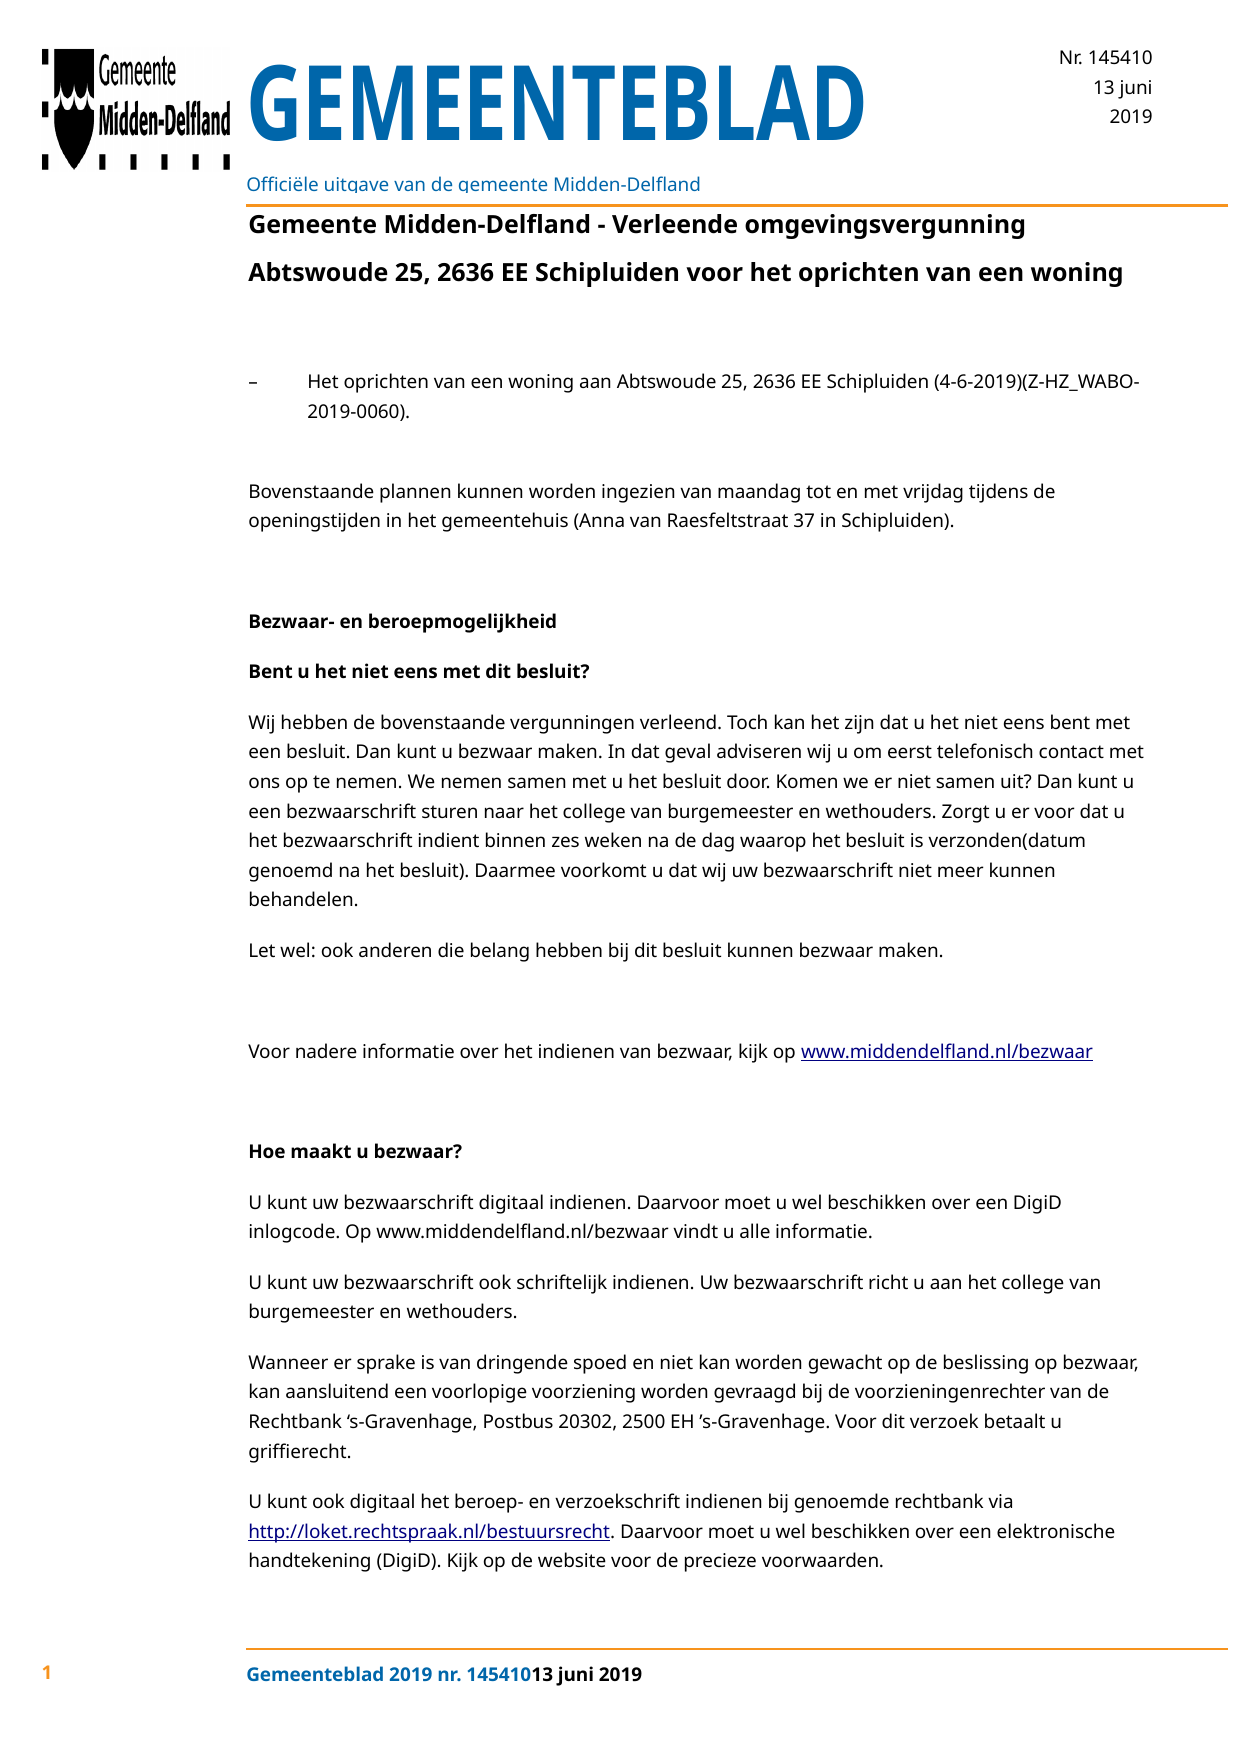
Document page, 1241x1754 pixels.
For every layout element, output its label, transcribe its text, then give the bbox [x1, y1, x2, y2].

text Gemeente Midden-Delfland - Verleende omgevingsvergunning Abtswoude 25, 2636 EE Schipluiden voor het oprichten van een woning [248, 207, 1152, 288]
text U kunt uw bezwaarschrift ook schriftelijk indienen. Uw bezwaarschrift richt u aan het college van burgemeester en wethouders. [248, 1269, 1152, 1324]
text Wij hebben de bovenstaande vergunningen verleend. Toch kan het zijn dat u het niet eens bent met een besluit. Dan kunt u bezwaar maken. In dat geval adviseren wij u om eerst telefonisch contact met ons op te nemen. We nemen samen met u het besluit door. Komen we er niet samen uit? Dan kunt u een bezwaarschrift sturen naar het college van burgemeester en wethouders. Zorgt u er voor dat u het bezwaarschrift indient binnen zes weken na de dag waarop het besluit is verzonden(datum genoemd na het besluit). Daarmee voorkomt u dat wij uw bezwaarschrift niet meer kunnen behandelen. [248, 709, 1152, 912]
text U kunt ook digitaal het beroep- en verzoekschrift indienen bij genoemde rechtbank via http://loket.rechtspraak.nl/bestuursrecht. Daarvoor moet u wel beschikken over een elektronische handtekening (DigiD). Kijk op de website voor de precieze voorwaarden. [248, 1488, 1152, 1573]
text Let wel: ook anderen die belang hebben bij dit besluit kunnen bezwaar maken. [248, 937, 1152, 963]
text U kunt uw bezwaarschrift digitaal indienen. Daarvoor moet u wel beschikken over een DigiD inlogcode. Op www.middendelfland.nl/bezwaar vindt u alle informatie. [248, 1189, 1152, 1244]
text Wanneer er sprake is van dringende spoed en niet kan worden gewacht op de beslissing op bezwaar, kan aansluitend een voorlopige voorziening worden gevraagd bij de voorzieningenrechter van de Rechtbank ‘s-Gravenhage, Postbus 20302, 2500 EH ’s-Gravenhage. Voor dit verzoek betaalt u griffierecht. [248, 1349, 1152, 1464]
text Bezwaar- en beroepmogelijkheid [248, 608, 1152, 634]
text Voor nadere informatie over het indienen van bezwaar, kijk op www.middendelfland.nl/bezwaar [248, 1038, 1152, 1064]
text Bovenstaande plannen kunnen worden ingezien van maandag tot en met vrijdag tijdens de openingstijden in het gemeentehuis (Anna van Raesfeltstraat 37 in Schipluiden). [248, 478, 1152, 533]
text Bent u het niet eens met dit besluit? [248, 659, 1152, 684]
text Hoe maakt u bezwaar? [248, 1139, 1152, 1164]
list Het oprichten van een woning aan Abtswoude 25, 2636 EE Schipluiden (4-6-2019)(Z-HZ_WABO-2019-0060). [248, 368, 1152, 424]
picture [41, 47, 231, 172]
